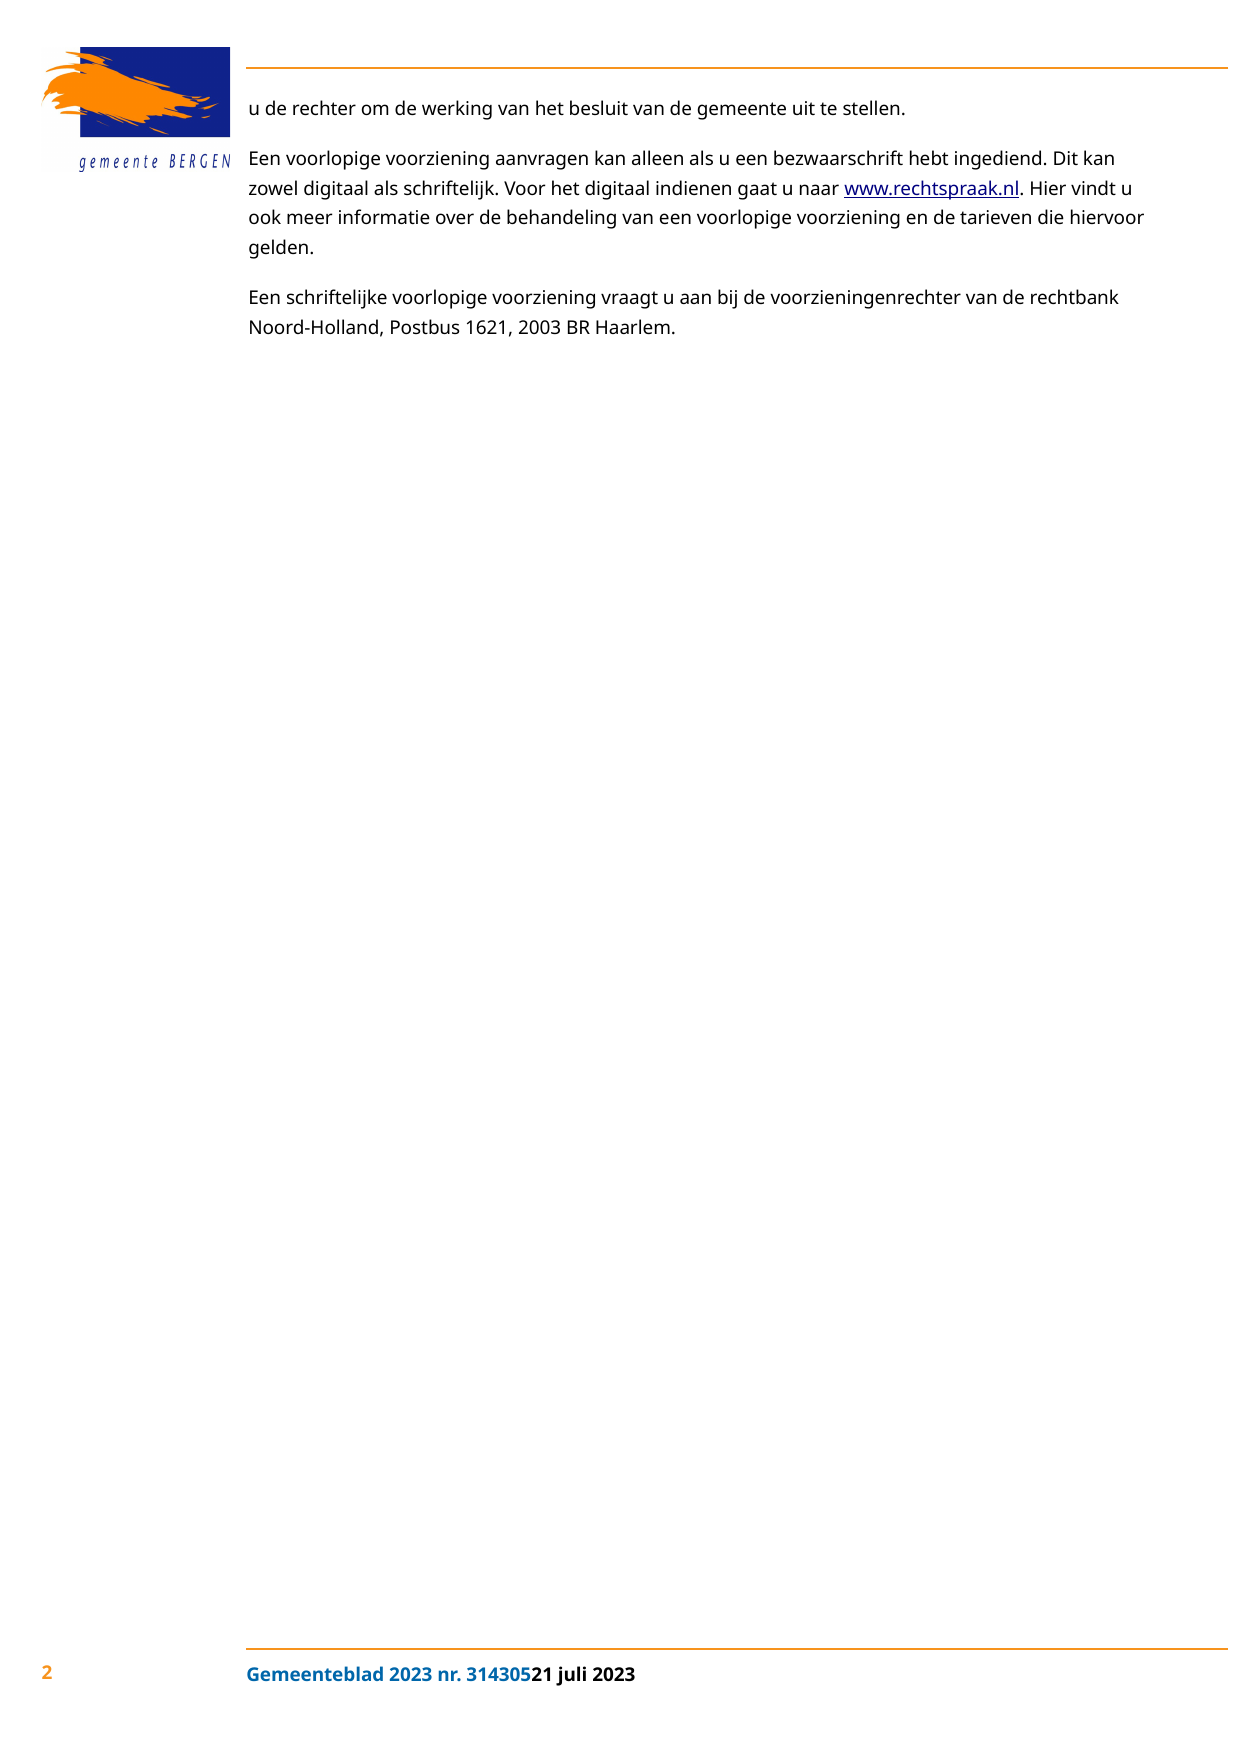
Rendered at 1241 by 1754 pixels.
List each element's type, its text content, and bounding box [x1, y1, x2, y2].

text Een schriftelijke voorlopige voorziening vraagt u aan bij de voorzieningenrechter van de rechtbank Noord-Holland, Postbus 1621, 2003 BR Haarlem. [248, 284, 1152, 340]
text Een voorlopige voorziening aanvragen kan alleen als u een bezwaarschrift hebt ingediend. Dit kan zowel digitaal als schriftelijk. Voor het digitaal indienen gaat u naar www.rechtspraak.nl. Hier vindt u ook meer informatie over de behandeling van een voorlopige voorziening en de tarieven die hiervoor gelden. [248, 145, 1152, 260]
picture [41, 47, 231, 172]
text u de rechter om de werking van het besluit van de gemeente uit te stellen. [248, 95, 1152, 121]
